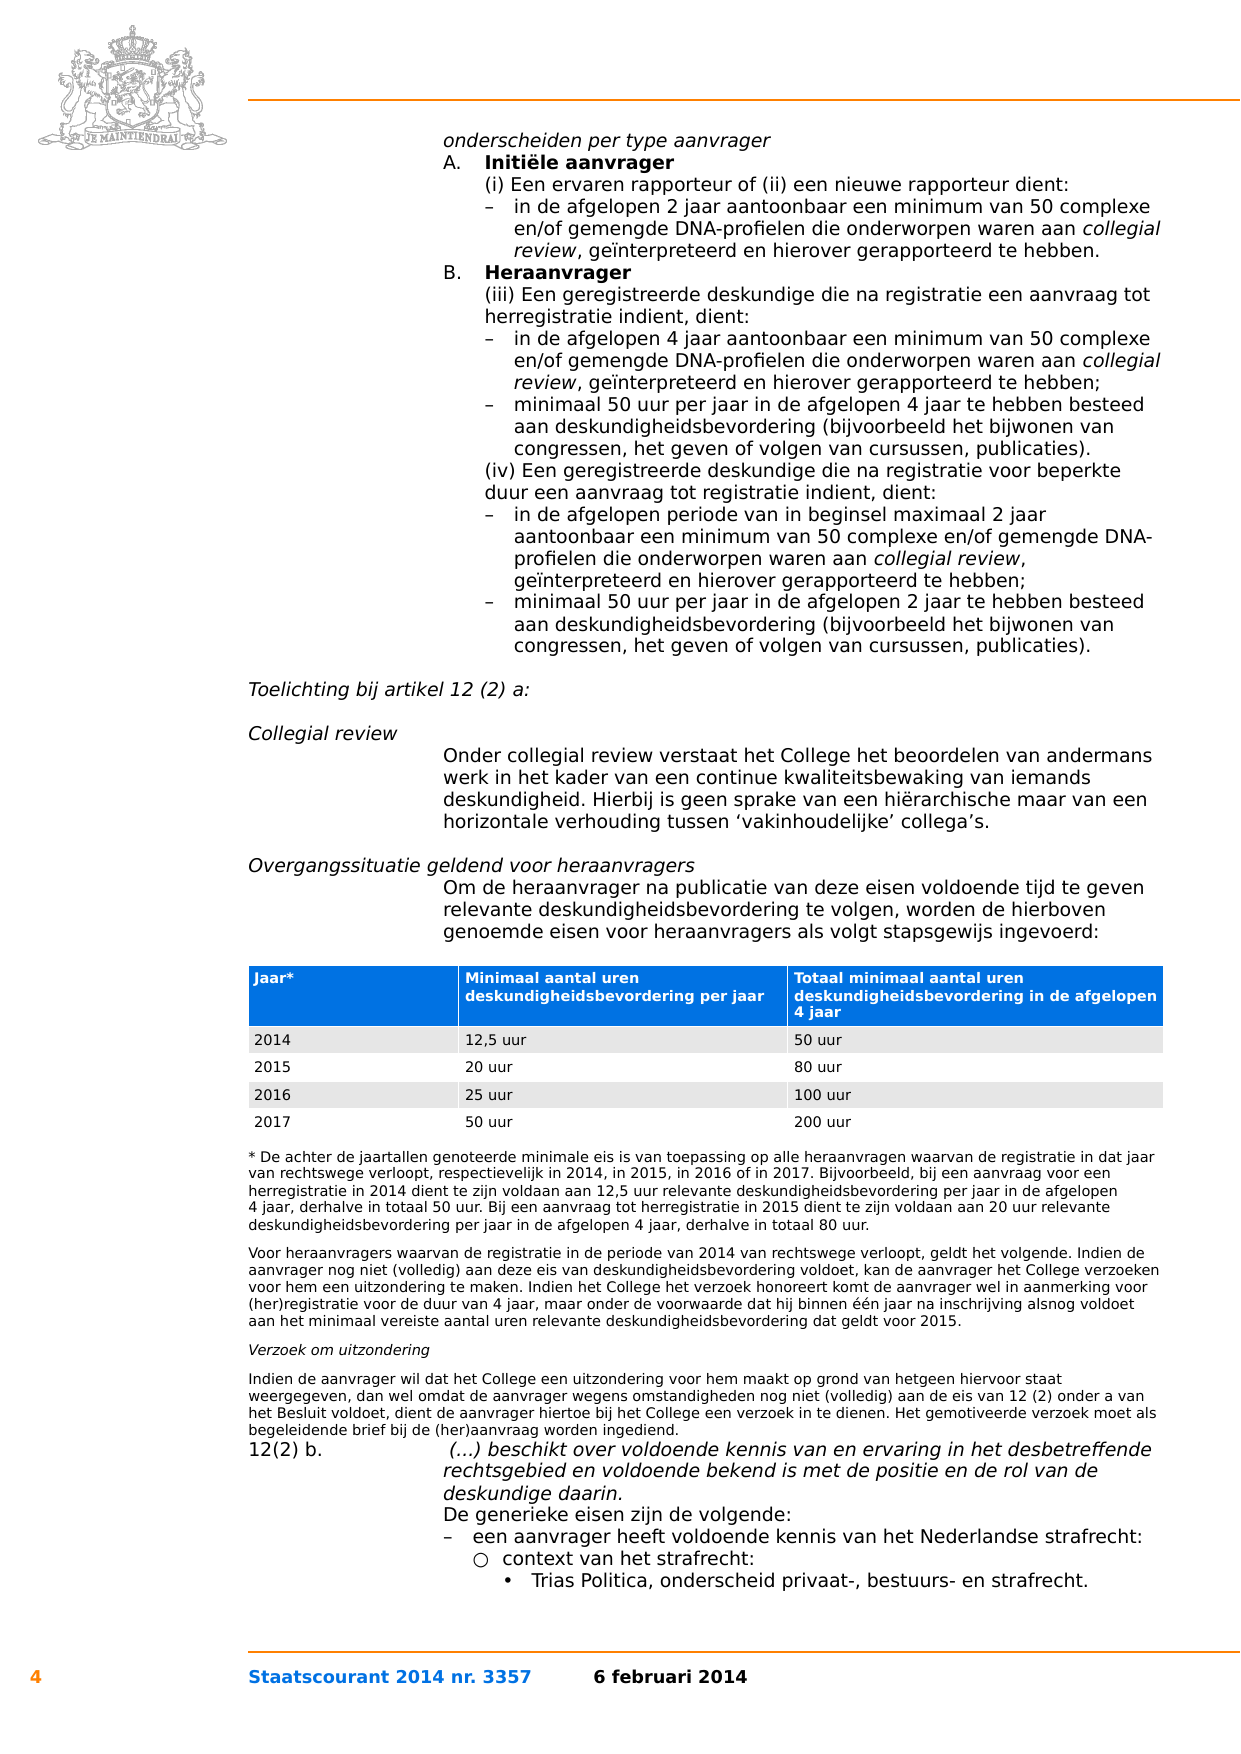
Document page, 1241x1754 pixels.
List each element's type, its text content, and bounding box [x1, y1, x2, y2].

text (iii) Een geregistreerde deskundige die na registratie een aanvraag tot herregistratie indient, dient: [484, 284, 1163, 328]
table_header Minimaal aantal uren deskundigheidsbevordering per jaar [459, 966, 787, 1026]
text – in de afgelopen periode van in beginsel maximaal 2 jaar aantoonbaar een minimum van 50 complexe en/of gemengde DNA-profielen die onderworpen waren aan collegial review, geïnterpreteerd en hierover gerapporteerd te hebben; [484, 503, 1163, 591]
table_header Jaar* [249, 966, 458, 1026]
text • Trias Politica, onderscheid privaat-, bestuurs- en strafrecht. [502, 1570, 1163, 1592]
text (iv) Een geregistreerde deskundige die na registratie voor beperkte duur een aanvraag tot registratie indient, dient: [484, 459, 1163, 503]
text 12(2) b. (...) beschikt over voldoende kennis van en ervaring in het desbetreffende rechtsgebied en voldoende bekend is met de positie en de rol van de deskundige daarin. [248, 1438, 1163, 1504]
table_cell 2014 [249, 1027, 458, 1053]
table_cell 20 uur [459, 1055, 787, 1081]
table_cell 100 uur [788, 1082, 1163, 1108]
table_cell 2015 [249, 1055, 458, 1081]
table_cell 80 uur [788, 1055, 1163, 1081]
text (i) Een ervaren rapporteur of (ii) een nieuwe rapporteur dient: [484, 174, 1163, 196]
table_cell 12,5 uur [459, 1027, 787, 1053]
table_cell * De achter de jaartallen genoteerde minimale eis is van toepassing op alle heraanvragen waarvan de registratie in dat jaar van rechtswege verloopt, respectievelijk in 2014, in 2015, in 2016 of in 2017. Bijvoorbeeld, bij een aanvraag voor een herregistratie in 2014 dient te zijn voldaan aan 12,5 uur relevante deskundigheidsbevordering per jaar in de afgelopen 4 jaar, derhalve in totaal 50 uur. Bij een aanvraag tot herregistratie in 2015 dient te zijn voldaan aan 20 uur relevante deskundigheidsbevordering per jaar in de afgelopen 4 jaar, derhalve in totaal 80 uur. Voor heraanvragers waarvan de registratie in de periode van 2014 van rechtswege verloopt, geldt het volgende. Indien de aanvrager nog niet (volledig) aan deze eis van deskundigheidsbevordering voldoet, kan de aanvrager het College verzoeken voor hem een uitzondering te maken. Indien het College het verzoek honoreert komt de aanvrager wel in aanmerking voor (her)registratie voor de duur van 4 jaar, maar onder de voorwaarde dat hij binnen één jaar na inschrijving alsnog voldoet aan het minimaal vereiste aantal uren relevante deskundigheidsbevordering dat geldt voor 2015. Verzoek om uitzondering Indien de aanvrager wil dat het College een uitzondering voor hem maakt op grond van hetgeen hiervoor staat weergegeven, dan wel omdat de aanvrager wegens omstandigheden nog niet (volledig) aan de eis van 12 (2) onder a van het Besluit voldoet, dient de aanvrager hiertoe bij het College een verzoek in te dienen. Het gemotiveerde verzoek moet als begeleidende brief bij de (her)aanvraag worden ingediend. [248, 1137, 1163, 1438]
text – in de afgelopen 2 jaar aantoonbaar een minimum van 50 complexe en/of gemengde DNA-profielen die onderworpen waren aan collegial review, geïnterpreteerd en hierover gerapporteerd te hebben. [484, 196, 1163, 262]
text ○ context van het strafrecht: [472, 1548, 1163, 1570]
subtitle Collegial review [248, 723, 1163, 745]
table_header Totaal minimaal aantal uren deskundigheidsbevordering in de afgelopen 4 jaar [788, 966, 1163, 1026]
text A. Initiële aanvrager [443, 152, 1163, 174]
text onderscheiden per type aanvrager [443, 130, 1163, 152]
table_cell 50 uur [459, 1109, 787, 1136]
text – minimaal 50 uur per jaar in de afgelopen 2 jaar te hebben besteed aan deskundigheidsbevordering (bijvoorbeeld het bijwonen van congressen, het geven of volgen van cursussen, publicaties). [484, 591, 1163, 657]
table_cell 2017 [249, 1109, 458, 1136]
text B. Heraanvrager [443, 262, 1163, 284]
table_cell 50 uur [788, 1027, 1163, 1053]
text Om de heraanvrager na publicatie van deze eisen voldoende tijd te geven relevante deskundigheidsbevordering te volgen, worden de hierboven genoemde eisen voor heraanvragers als volgt stapsgewijs ingevoerd: [443, 877, 1163, 943]
text – in de afgelopen 4 jaar aantoonbaar een minimum van 50 complexe en/of gemengde DNA-profielen die onderworpen waren aan collegial review, geïnterpreteerd en hierover gerapporteerd te hebben; [484, 328, 1163, 394]
subtitle Overgangssituatie geldend voor heraanvragers [248, 855, 1163, 877]
picture [38, 25, 227, 150]
table_cell 200 uur [788, 1109, 1163, 1136]
text Onder collegial review verstaat het College het beoordelen van andermans werk in het kader van een continue kwaliteitsbewaking van iemands deskundigheid. Hierbij is geen sprake van een hiërarchische maar van een horizontale verhouding tussen ‘vakinhoudelijke’ collega’s. [443, 745, 1163, 833]
table_cell 2016 [249, 1082, 458, 1108]
text – een aanvrager heeft voldoende kennis van het Nederlandse strafrecht: [443, 1526, 1163, 1548]
subtitle Toelichting bij artikel 12 (2) a: [248, 679, 1163, 701]
text De generieke eisen zijn de volgende: [443, 1504, 1163, 1526]
text – minimaal 50 uur per jaar in de afgelopen 4 jaar te hebben besteed aan deskundigheidsbevordering (bijvoorbeeld het bijwonen van congressen, het geven of volgen van cursussen, publicaties). [484, 394, 1163, 459]
table_cell 25 uur [459, 1082, 787, 1108]
